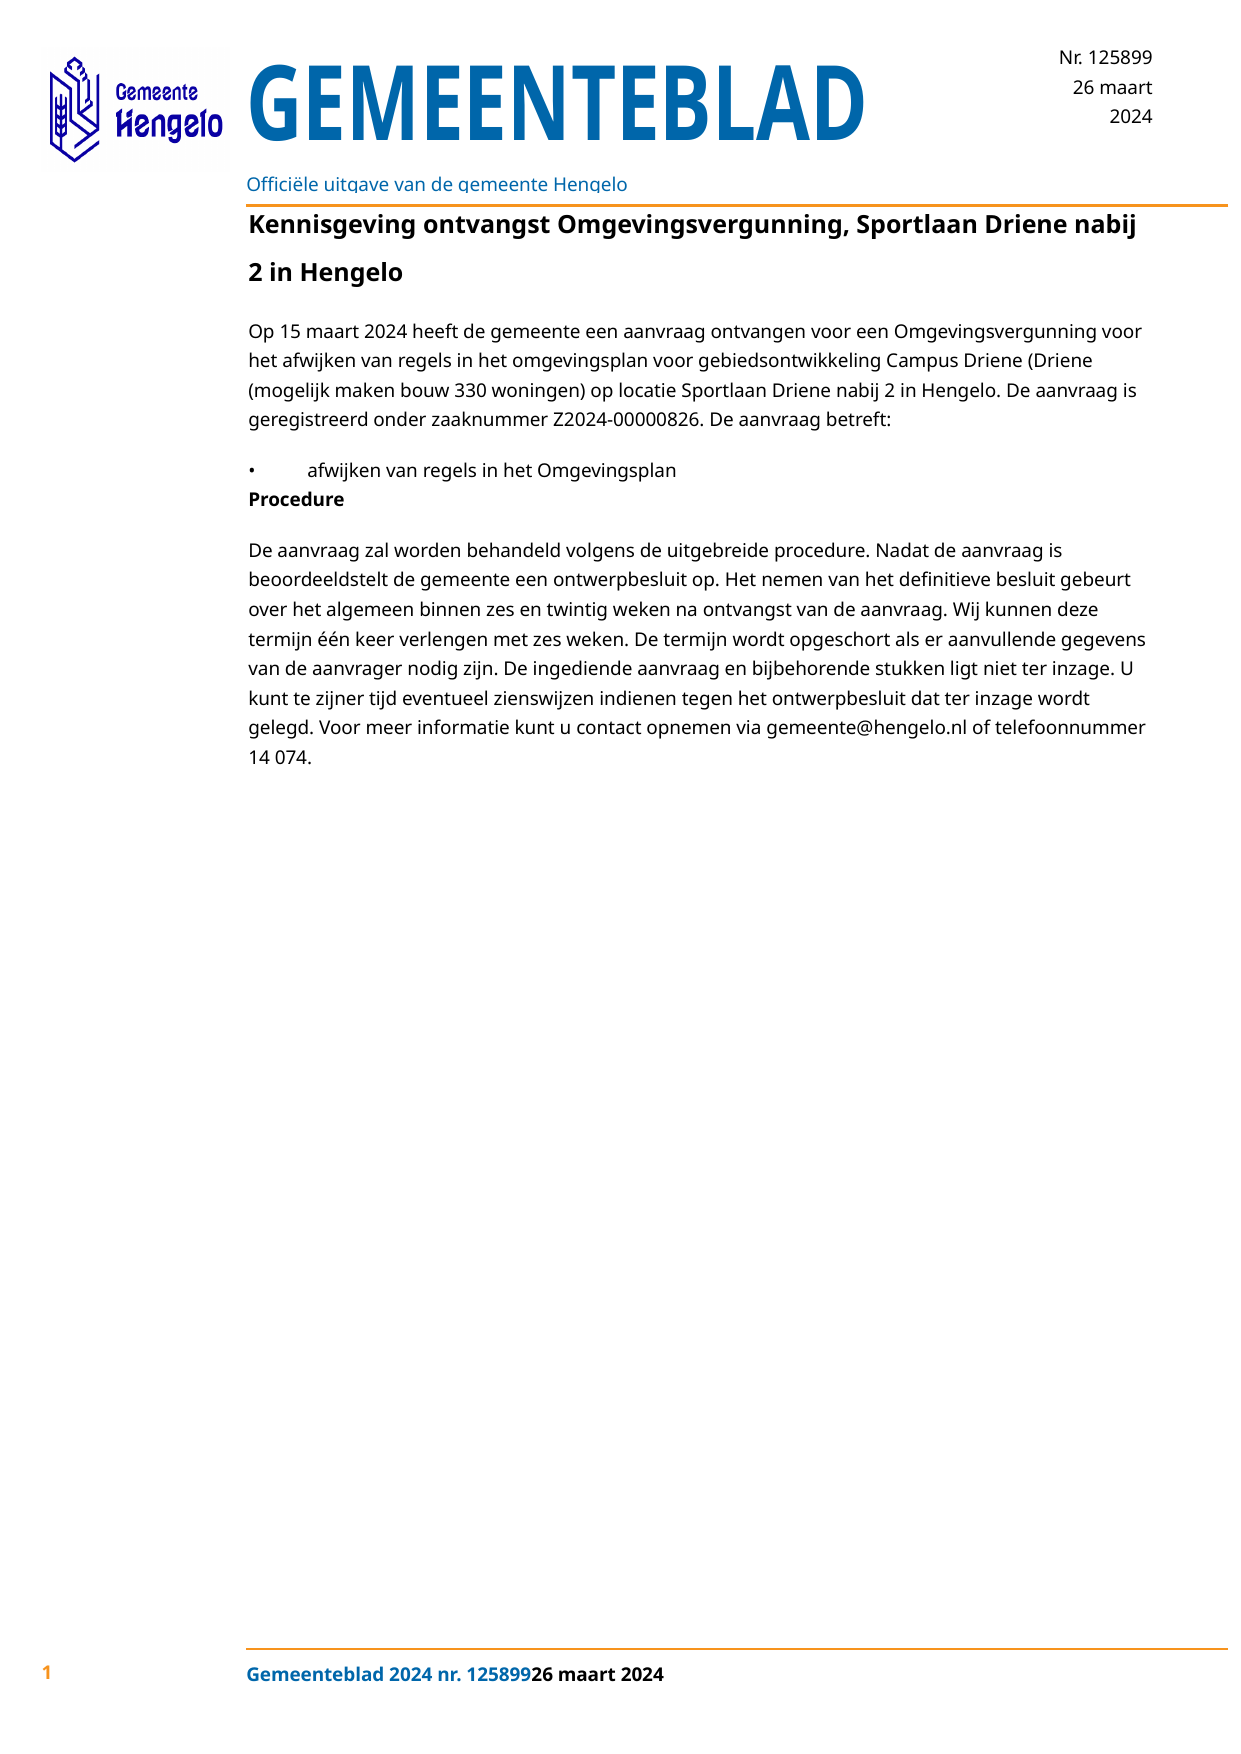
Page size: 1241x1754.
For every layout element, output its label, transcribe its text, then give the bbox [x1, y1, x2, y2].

text Procedure [248, 487, 1152, 512]
picture [41, 47, 231, 172]
text Op 15 maart 2024 heeft de gemeente een aanvraag ontvangen voor een Omgevingsvergunning voor het afwijken van regels in het omgevingsplan voor gebiedsontwikkeling Campus Driene (Driene (mogelijk maken bouw 330 woningen) op locatie Sportlaan Driene nabij 2 in Hengelo. De aanvraag is geregistreerd onder zaaknummer Z2024-00000826. De aanvraag betreft: [248, 318, 1152, 432]
list afwijken van regels in het Omgevingsplan [248, 457, 1152, 483]
text Kennisgeving ontvangst Omgevingsvergunning, Sportlaan Driene nabij 2 in Hengelo [248, 207, 1152, 288]
text De aanvraag zal worden behandeld volgens de uitgebreide procedure. Nadat de aanvraag is beoordeeldstelt de gemeente een ontwerpbesluit op. Het nemen van het definitieve besluit gebeurt over het algemeen binnen zes en twintig weken na ontvangst van de aanvraag. Wij kunnen deze termijn één keer verlengen met zes weken. De termijn wordt opgeschort als er aanvullende gegevens van de aanvrager nodig zijn. De ingediende aanvraag en bijbehorende stukken ligt niet ter inzage. U kunt te zijner tijd eventueel zienswijzen indienen tegen het ontwerpbesluit dat ter inzage wordt gelegd. Voor meer informatie kunt u contact opnemen via gemeente@hengelo.nl of telefoonnummer 14 074. [248, 537, 1152, 770]
